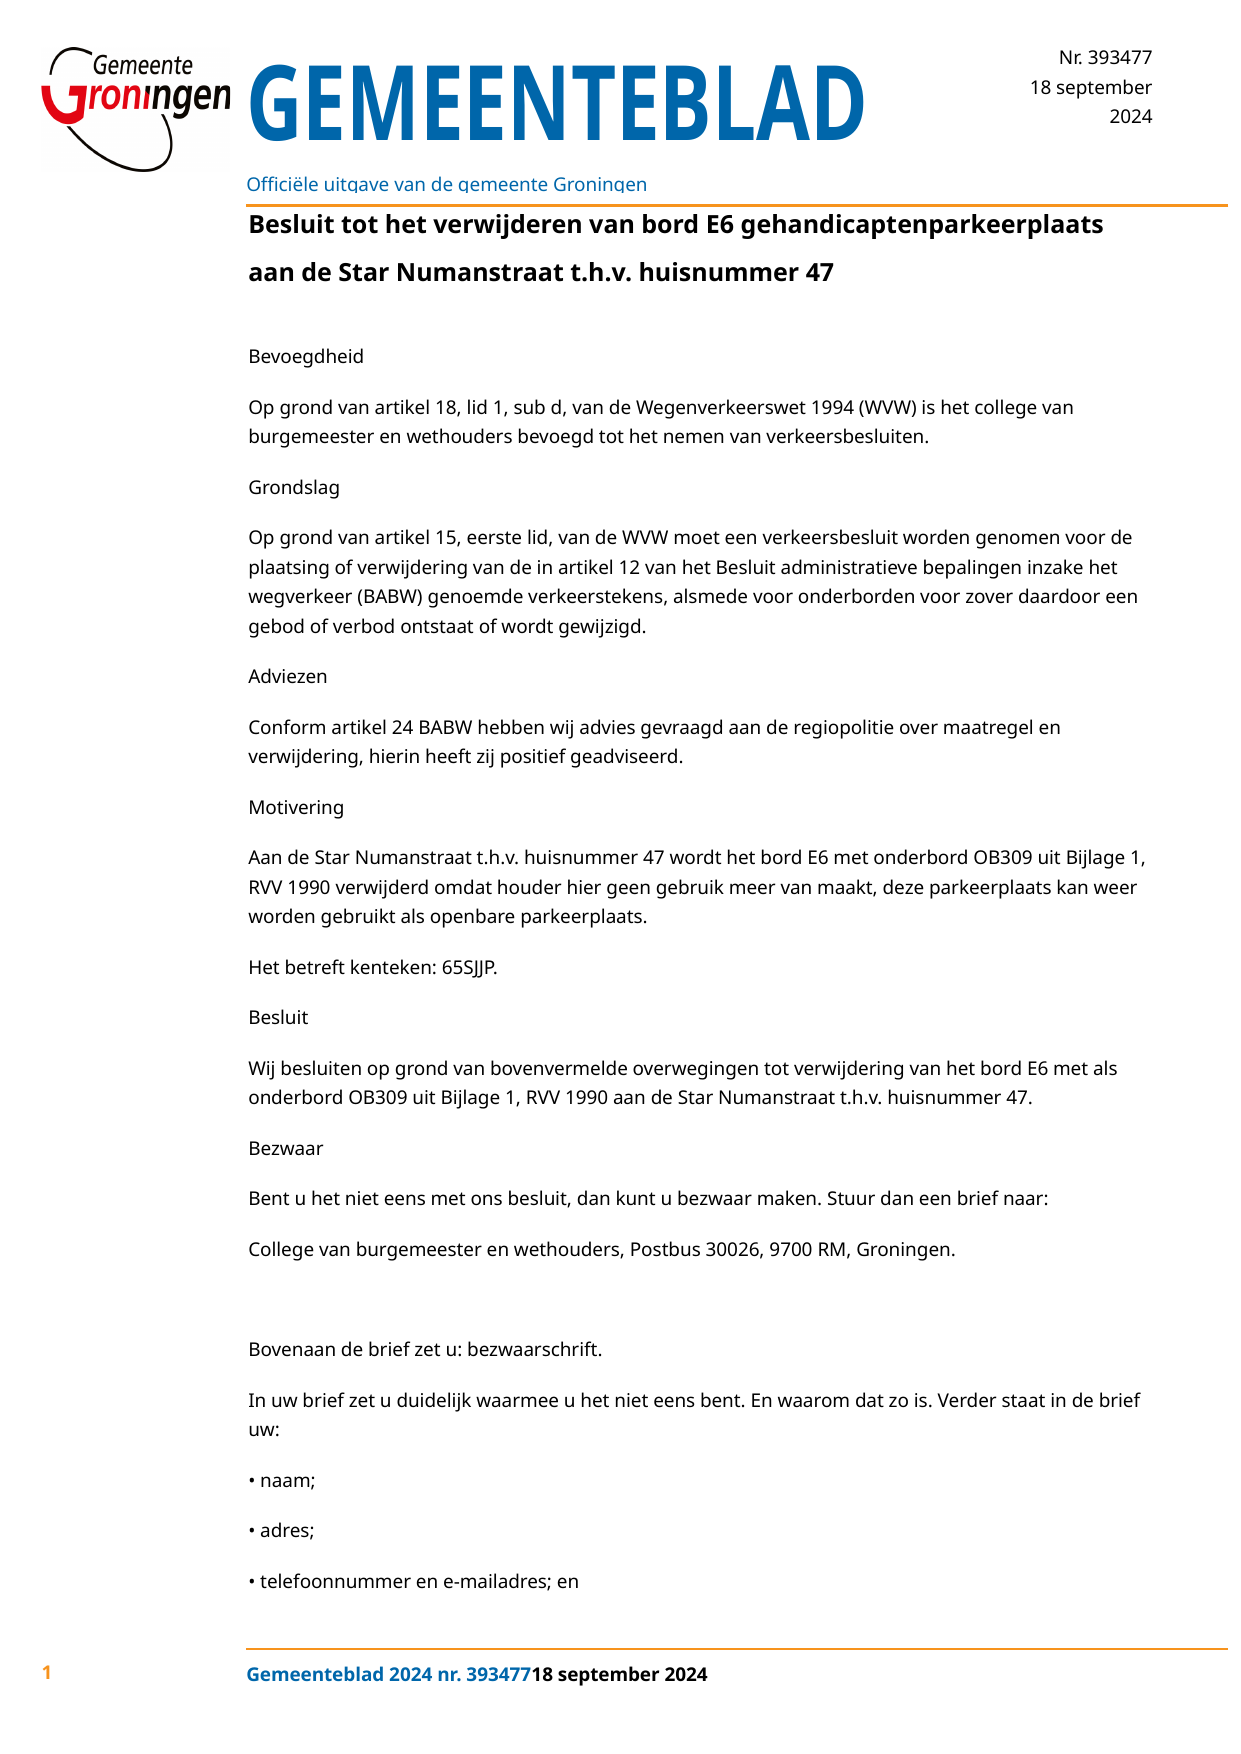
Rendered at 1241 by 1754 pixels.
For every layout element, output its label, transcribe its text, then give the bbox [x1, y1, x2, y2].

text • naam; [248, 1467, 1152, 1493]
text Aan de Star Numanstraat t.h.v. huisnummer 47 wordt het bord E6 met onderbord OB309 uit Bijlage 1, RVV 1990 verwijderd omdat houder hier geen gebruik meer van maakt, deze parkeerplaats kan weer worden gebruikt als openbare parkeerplaats. [248, 844, 1152, 929]
text Bezwaar [248, 1135, 1152, 1161]
text Het betreft kenteken: 65SJJP. [248, 954, 1152, 980]
text Bent u het niet eens met ons besluit, dan kunt u bezwaar maken. Stuur dan een brief naar: [248, 1185, 1152, 1211]
text College van burgemeester en wethouders, Postbus 30026, 9700 RM, Groningen. [248, 1236, 1152, 1261]
text Op grond van artikel 15, eerste lid, van de WVW moet een verkeersbesluit worden genomen voor de plaatsing of verwijdering van de in artikel 12 van het Besluit administratieve bepalingen inzake het wegverkeer (BABW) genoemde verkeerstekens, alsmede voor onderborden voor zover daardoor een gebod of verbod ontstaat of wordt gewijzigd. [248, 524, 1152, 639]
text Grondslag [248, 474, 1152, 500]
text • adres; [248, 1517, 1152, 1543]
text Besluit tot het verwijderen van bord E6 gehandicaptenparkeerplaats aan de Star Numanstraat t.h.v. huisnummer 47 [248, 207, 1152, 288]
text Besluit [248, 1004, 1152, 1030]
text In uw brief zet u duidelijk waarmee u het niet eens bent. En waarom dat zo is. Verder staat in de brief uw: [248, 1387, 1152, 1442]
text Bovenaan de brief zet u: bezwaarschrift. [248, 1337, 1152, 1362]
text Bevoegdheid [248, 344, 1152, 369]
text Wij besluiten op grond van bovenvermelde overwegingen tot verwijdering van het bord E6 met als onderbord OB309 uit Bijlage 1, RVV 1990 aan de Star Numanstraat t.h.v. huisnummer 47. [248, 1055, 1152, 1110]
text Op grond van artikel 18, lid 1, sub d, van de Wegenverkeerswet 1994 (WVW) is het college van burgemeester en wethouders bevoegd tot het nemen van verkeersbesluiten. [248, 394, 1152, 449]
text Conform artikel 24 BABW hebben wij advies gevraagd aan de regiopolitie over maatregel en verwijdering, hierin heeft zij positief geadviseerd. [248, 714, 1152, 769]
text Adviezen [248, 664, 1152, 689]
text Motivering [248, 794, 1152, 820]
text • telefoonnummer en e-mailadres; en [248, 1568, 1152, 1593]
picture [41, 47, 231, 172]
